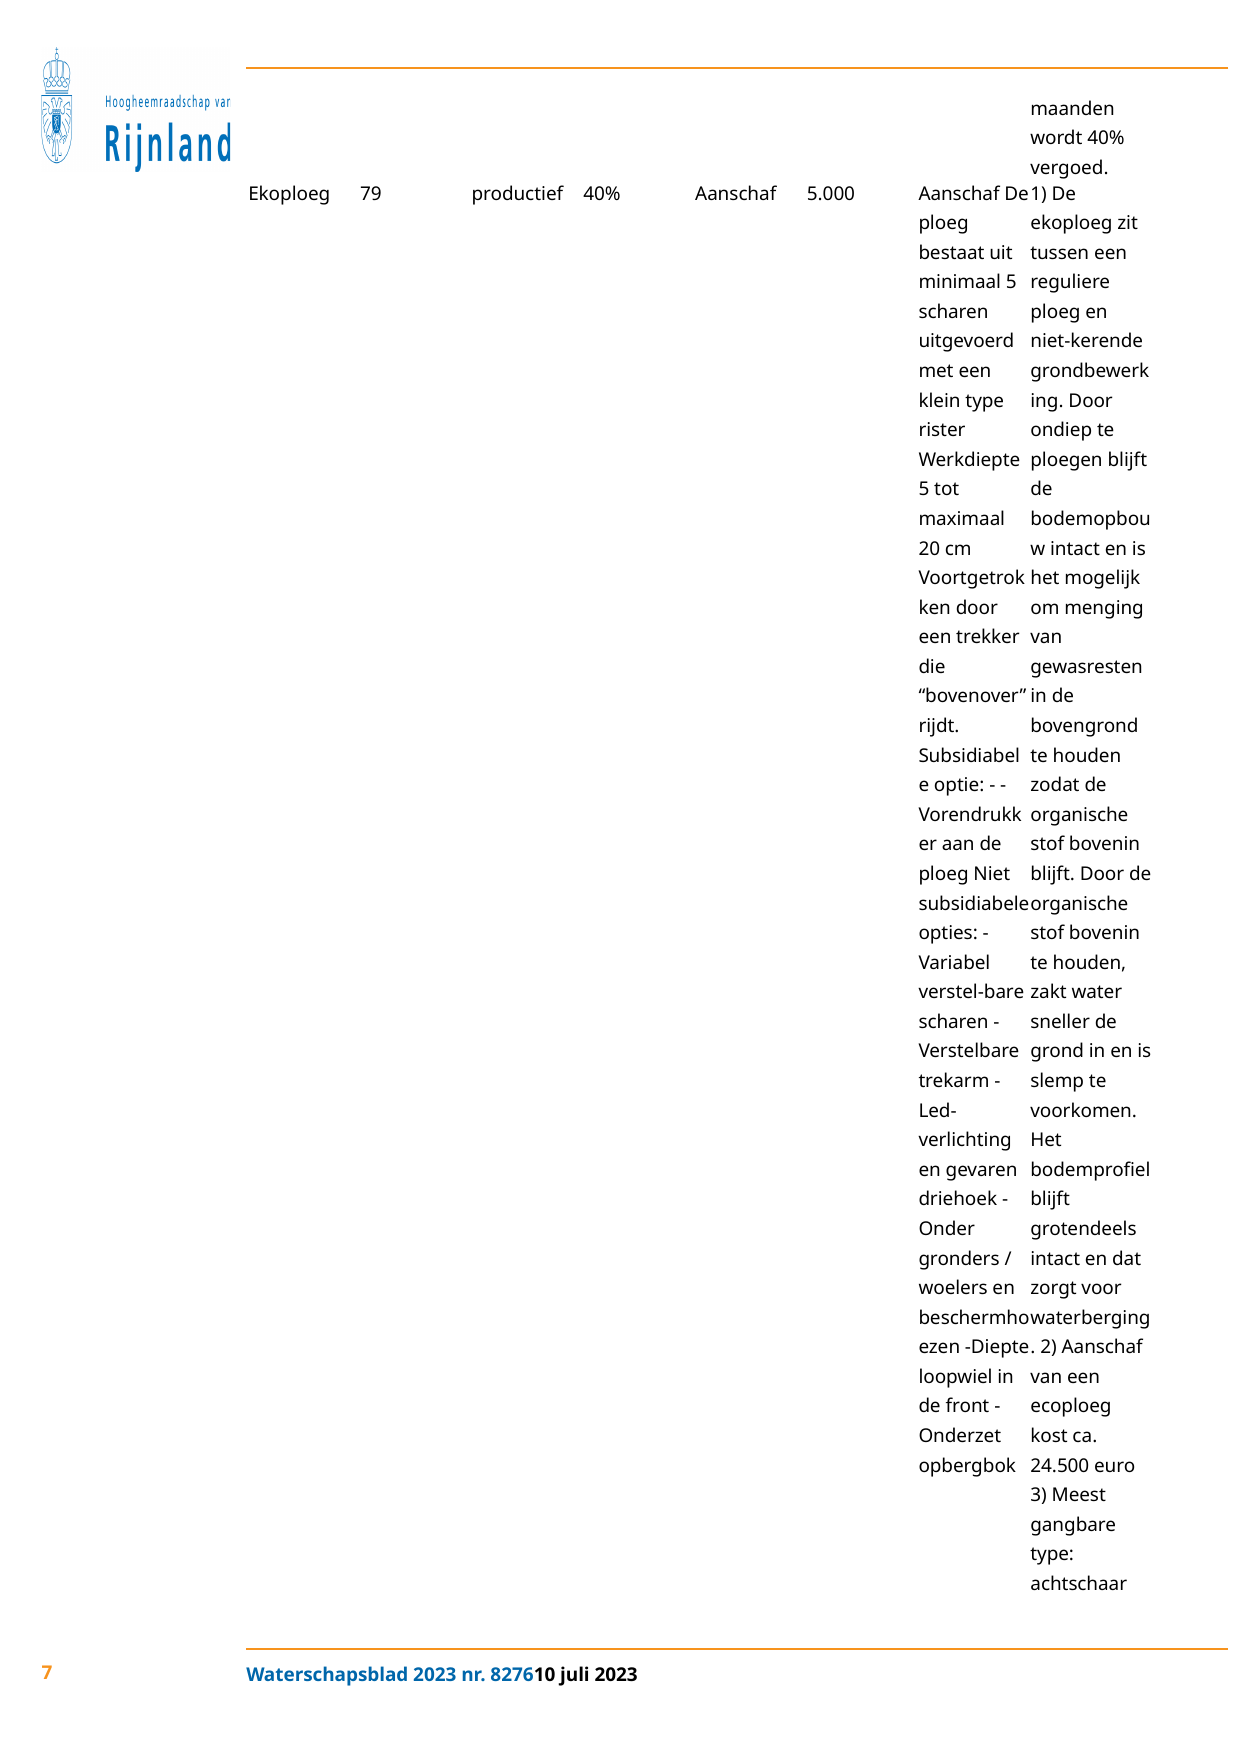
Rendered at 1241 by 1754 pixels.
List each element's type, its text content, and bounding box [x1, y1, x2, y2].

table_cell [918, 95, 1030, 180]
table_cell 40% [583, 180, 695, 1596]
picture [41, 47, 231, 172]
table_cell [695, 95, 807, 180]
table_cell [360, 95, 471, 180]
table_cell [248, 95, 360, 180]
table_cell 1) De ekoploeg zit tussen een reguliere ploeg en niet-kerende grondbewerking. Door ondiep te ploegen blijft de bodemopbouw intact en is het mogelijk om menging van gewasresten in de bovengrond te houden zodat de organische stof bovenin blijft. Door de organische stof bovenin te houden, zakt water sneller de grond in en is slemp te voorkomen. Het bodemprofiel blijft grotendeels intact en dat zorgt voor waterberging. 2) Aanschaf van een ecoploeg kost ca. 24.500 euro 3) Meest gangbare type: achtschaar [1030, 180, 1152, 1596]
table_cell [583, 95, 695, 180]
table_cell maanden wordt 40% vergoed. [1030, 95, 1152, 180]
table_cell Aanschaf De ploeg bestaat uit minimaal 5 scharen uitgevoerd met een klein type rister Werkdiepte 5 tot maximaal 20 cm Voortgetrokken door een trekker die “bovenover” rijdt. Subsidiabele optie: - -Vorendrukker aan de ploeg Niet subsidiabele opties: -Variabel verstel-bare scharen -Verstelbare trekarm -Led-verlichting en gevaren driehoek -Onder gronders / woelers en beschermhoezen -Diepte loopwiel in de front -Onderzet opbergbok [918, 180, 1030, 1596]
table_cell Ekoploeg [248, 180, 360, 1596]
table_cell [471, 95, 583, 180]
table_cell [807, 95, 918, 180]
table_cell Aanschaf [695, 180, 807, 1596]
table_cell productief [471, 180, 583, 1596]
table_cell 5.000 [807, 180, 918, 1596]
table_cell 79 [360, 180, 471, 1596]
